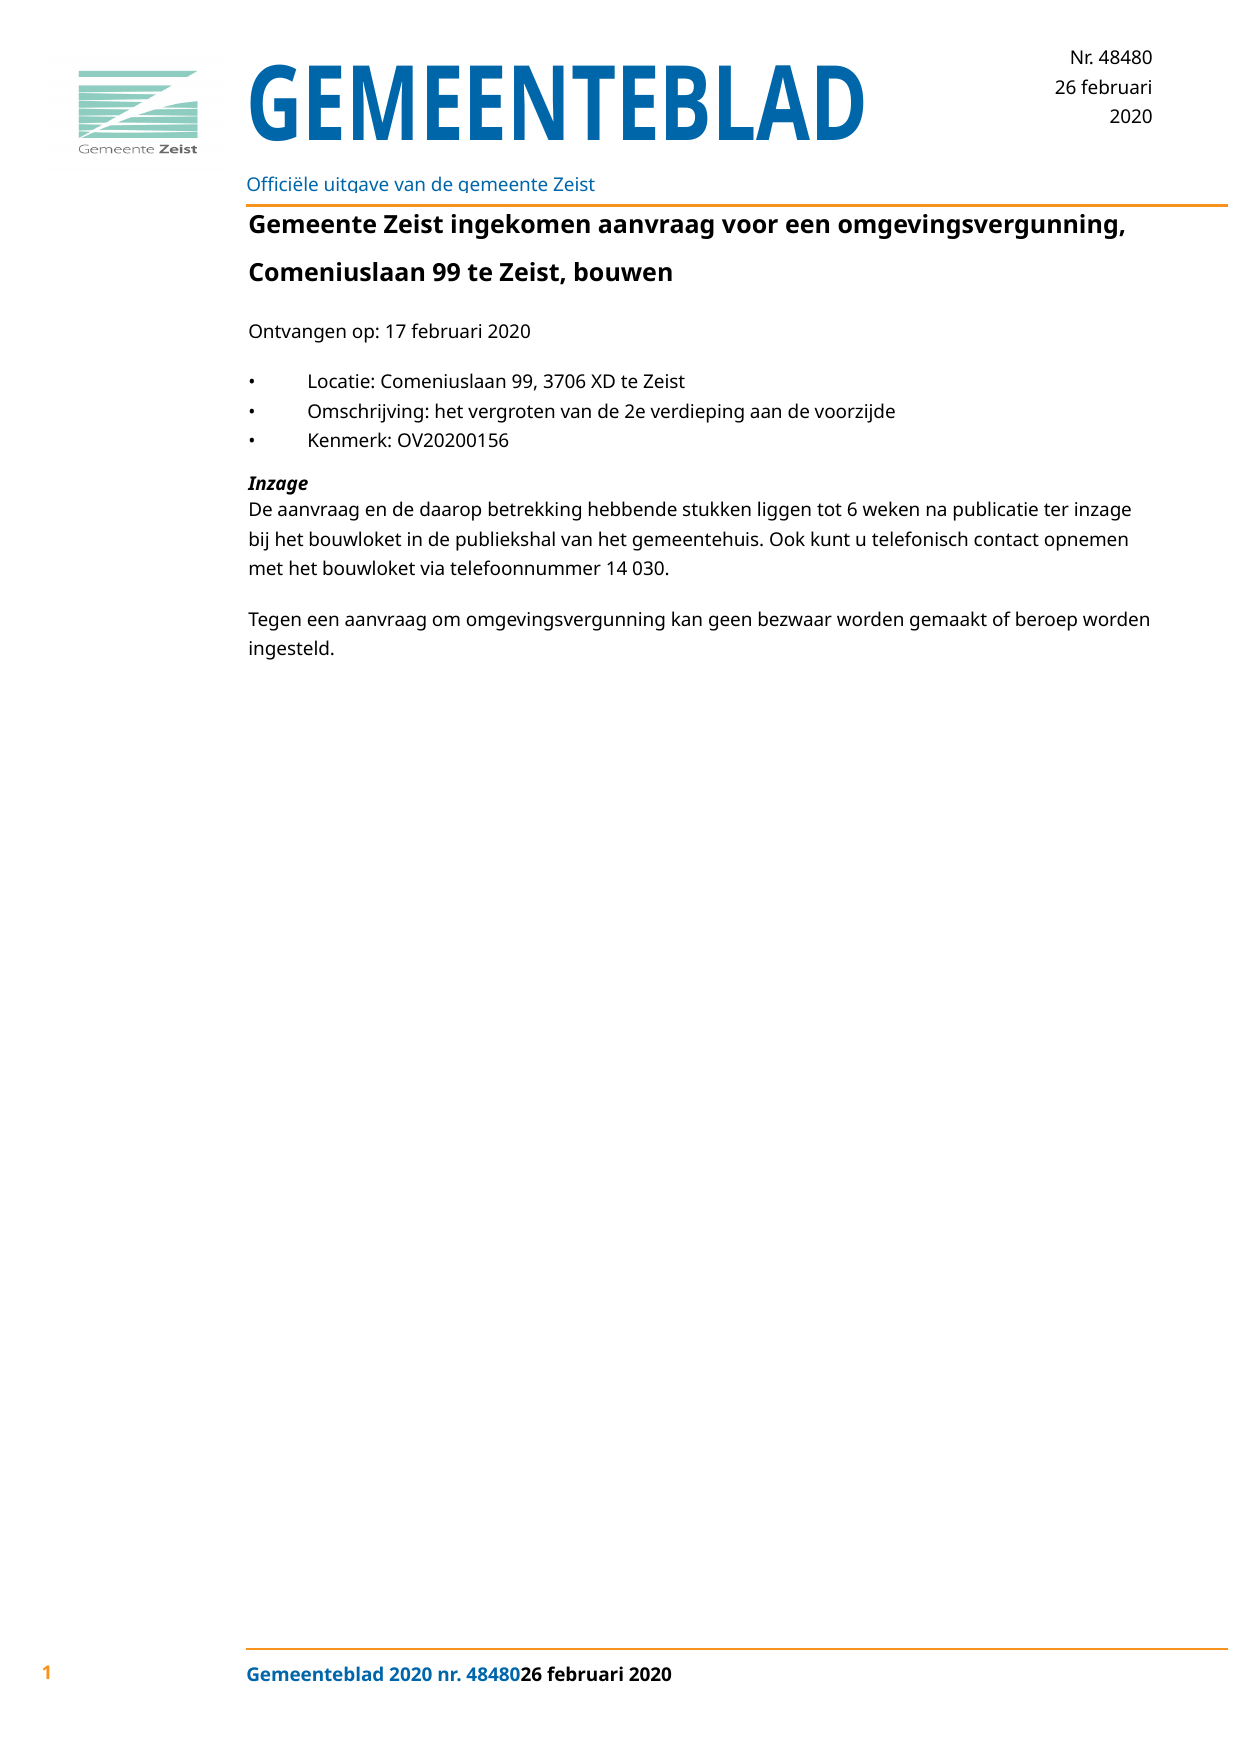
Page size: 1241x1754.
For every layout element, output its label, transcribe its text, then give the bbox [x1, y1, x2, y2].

list Omschrijving: het vergroten van de 2e verdieping aan de voorzijde [248, 398, 1152, 424]
text Gemeente Zeist ingekomen aanvraag voor een omgevingsvergunning, Comeniuslaan 99 te Zeist, bouwen [248, 207, 1152, 288]
text Ontvangen op: 17 februari 2020 [248, 318, 1152, 344]
text Inzage [248, 471, 1152, 496]
list Kenmerk: OV20200156 [248, 427, 1152, 453]
picture [41, 47, 231, 172]
text Tegen een aanvraag om omgevingsvergunning kan geen bezwaar worden gemaakt of beroep worden ingesteld. [248, 606, 1152, 661]
list Locatie: Comeniuslaan 99, 3706 XD te Zeist [248, 368, 1152, 394]
text De aanvraag en de daarop betrekking hebbende stukken liggen tot 6 weken na publicatie ter inzage bij het bouwloket in de publiekshal van het gemeentehuis. Ook kunt u telefonisch contact opnemen met het bouwloket via telefoonnummer 14 030. [248, 496, 1152, 581]
